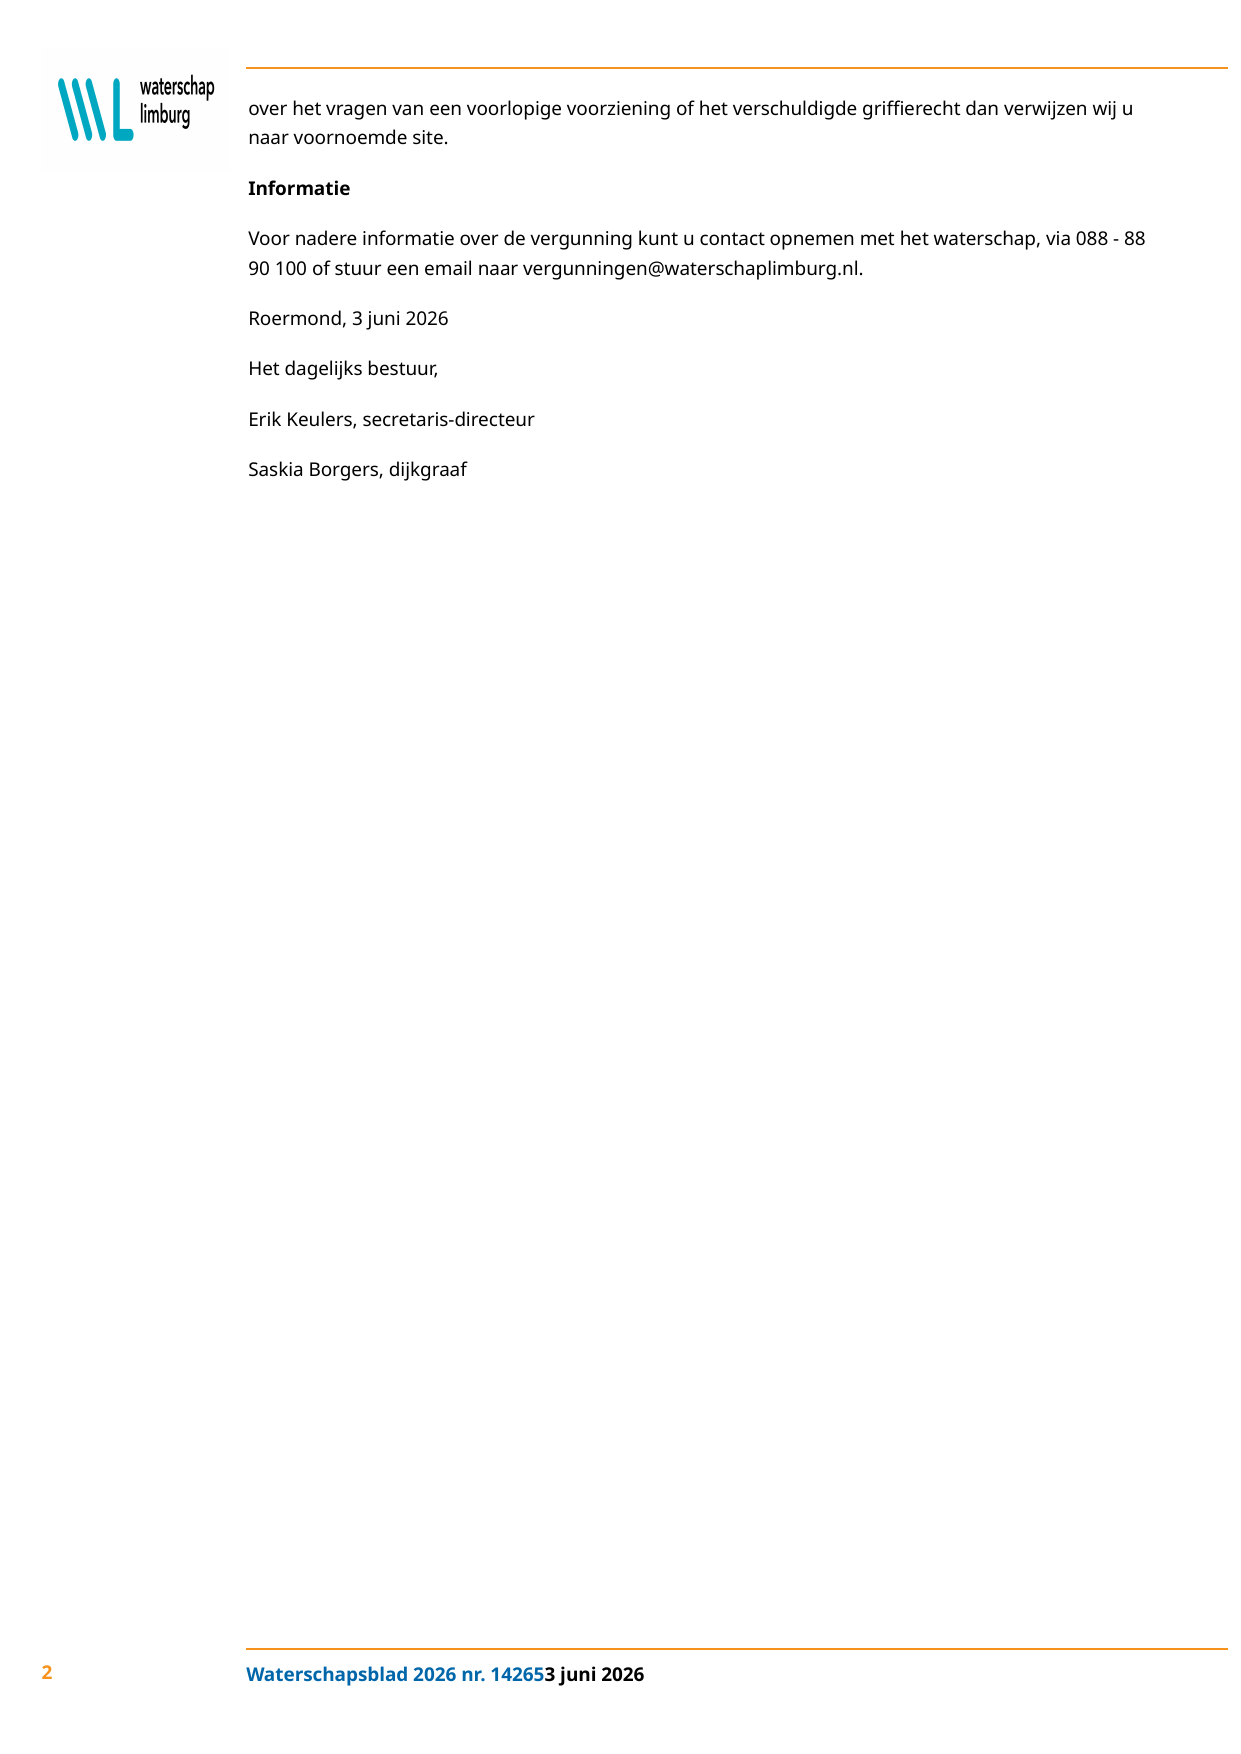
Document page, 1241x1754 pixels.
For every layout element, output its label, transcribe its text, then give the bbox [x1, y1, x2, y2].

text Roermond, 3 juni 2026 [248, 305, 1152, 331]
text Saskia Borgers, dijkgraaf [248, 456, 1152, 482]
text Voor nadere informatie over de vergunning kunt u contact opnemen met het waterschap, via 088 - 88 90 100 of stuur een email naar vergunningen@waterschaplimburg.nl. [248, 225, 1152, 281]
text Het dagelijks bestuur, [248, 356, 1152, 381]
text over het vragen van een voorlopige voorziening of het verschuldigde griffierecht dan verwijzen wij u naar voornoemde site. [248, 95, 1152, 150]
text Informatie [248, 175, 1152, 201]
text Erik Keulers, secretaris-directeur [248, 406, 1152, 432]
picture [41, 47, 231, 172]
